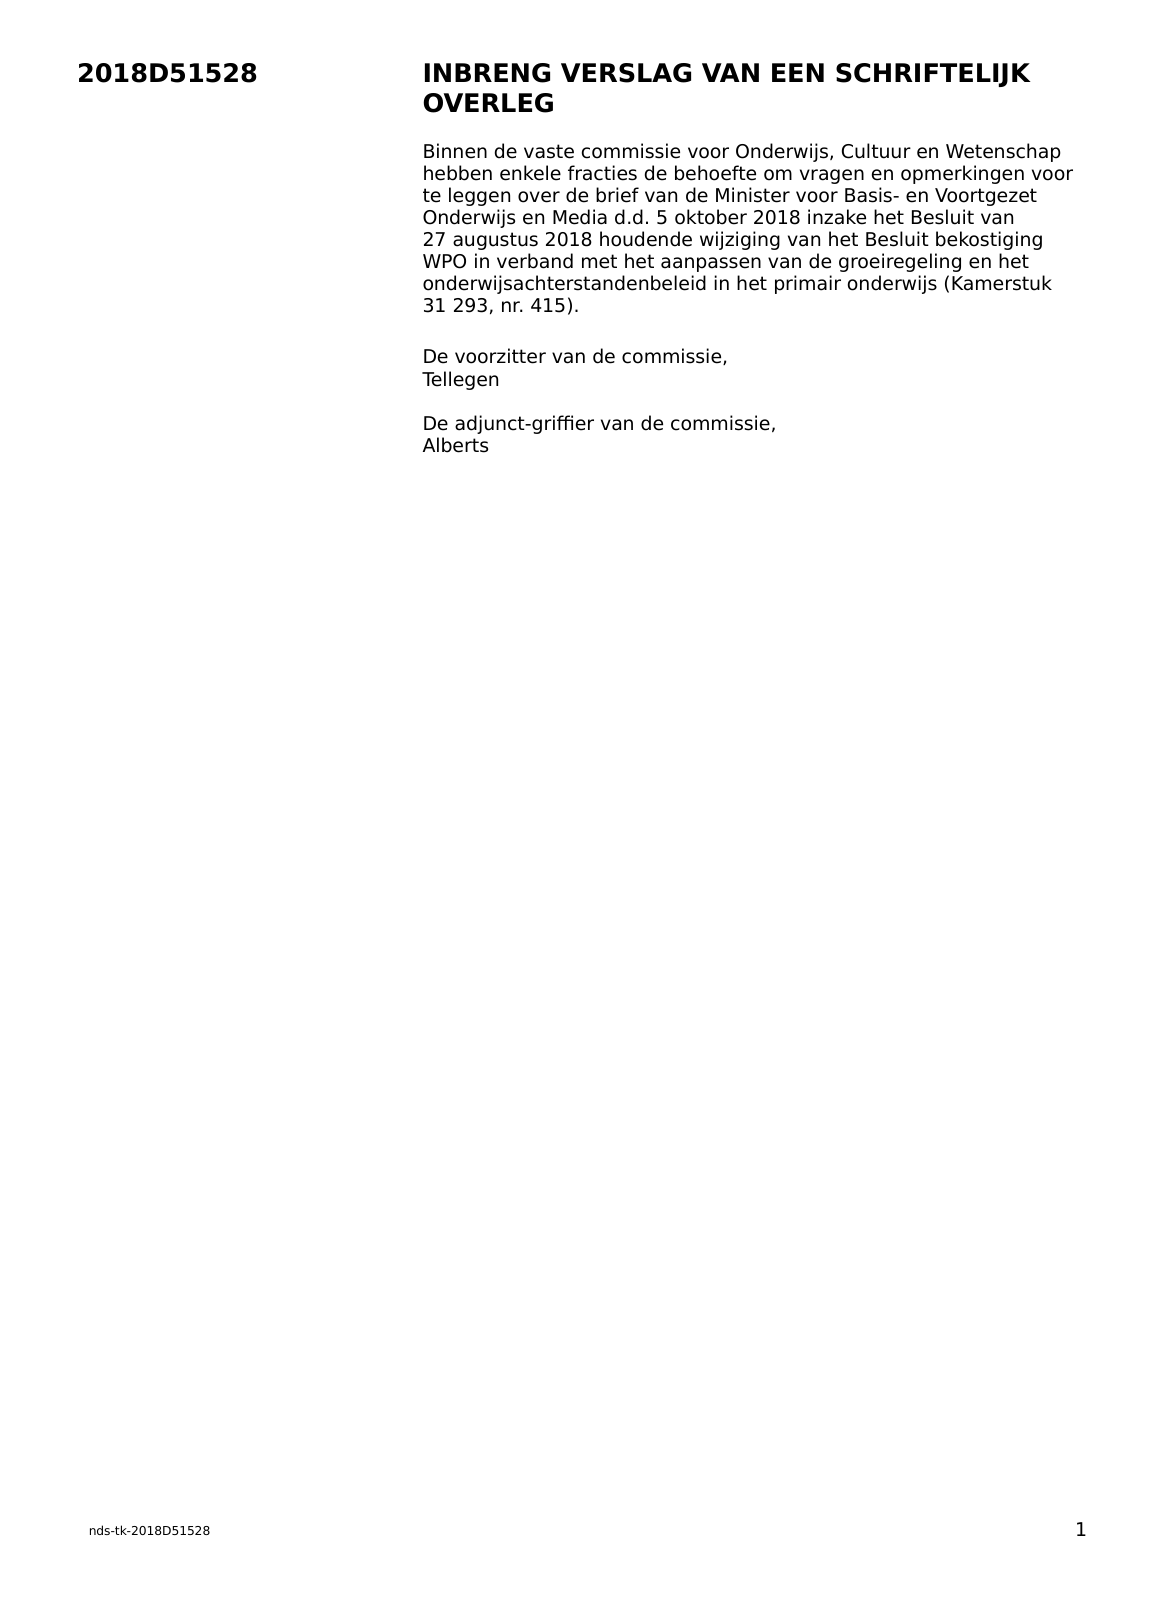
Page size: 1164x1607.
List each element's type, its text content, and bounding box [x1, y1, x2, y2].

text nds-tk-2018D51528 [88, 1524, 323, 1538]
text De voorzitter van de commissie, Tellegen [422, 346, 1087, 390]
text 2018D51528 INBRENG VERSLAG VAN EEN SCHRIFTELIJK OVERLEG [77, 59, 1087, 118]
text Binnen de vaste commissie voor Onderwijs, Cultuur en Wetenschap hebben enkele fracties de behoefte om vragen en opmerkingen voor te leggen over de brief van de Minister voor Basis- en Voortgezet Onderwijs en Media d.d. 5 oktober 2018 inzake het Besluit van 27 augustus 2018 houdende wijziging van het Besluit bekostiging WPO in verband met het aanpassen van de groeiregeling en het onderwijsachterstandenbeleid in het primair onderwijs (Kamerstuk 31 293, nr. 415). [422, 141, 1087, 316]
text De adjunct-griffier van de commissie, Alberts [422, 413, 1087, 457]
